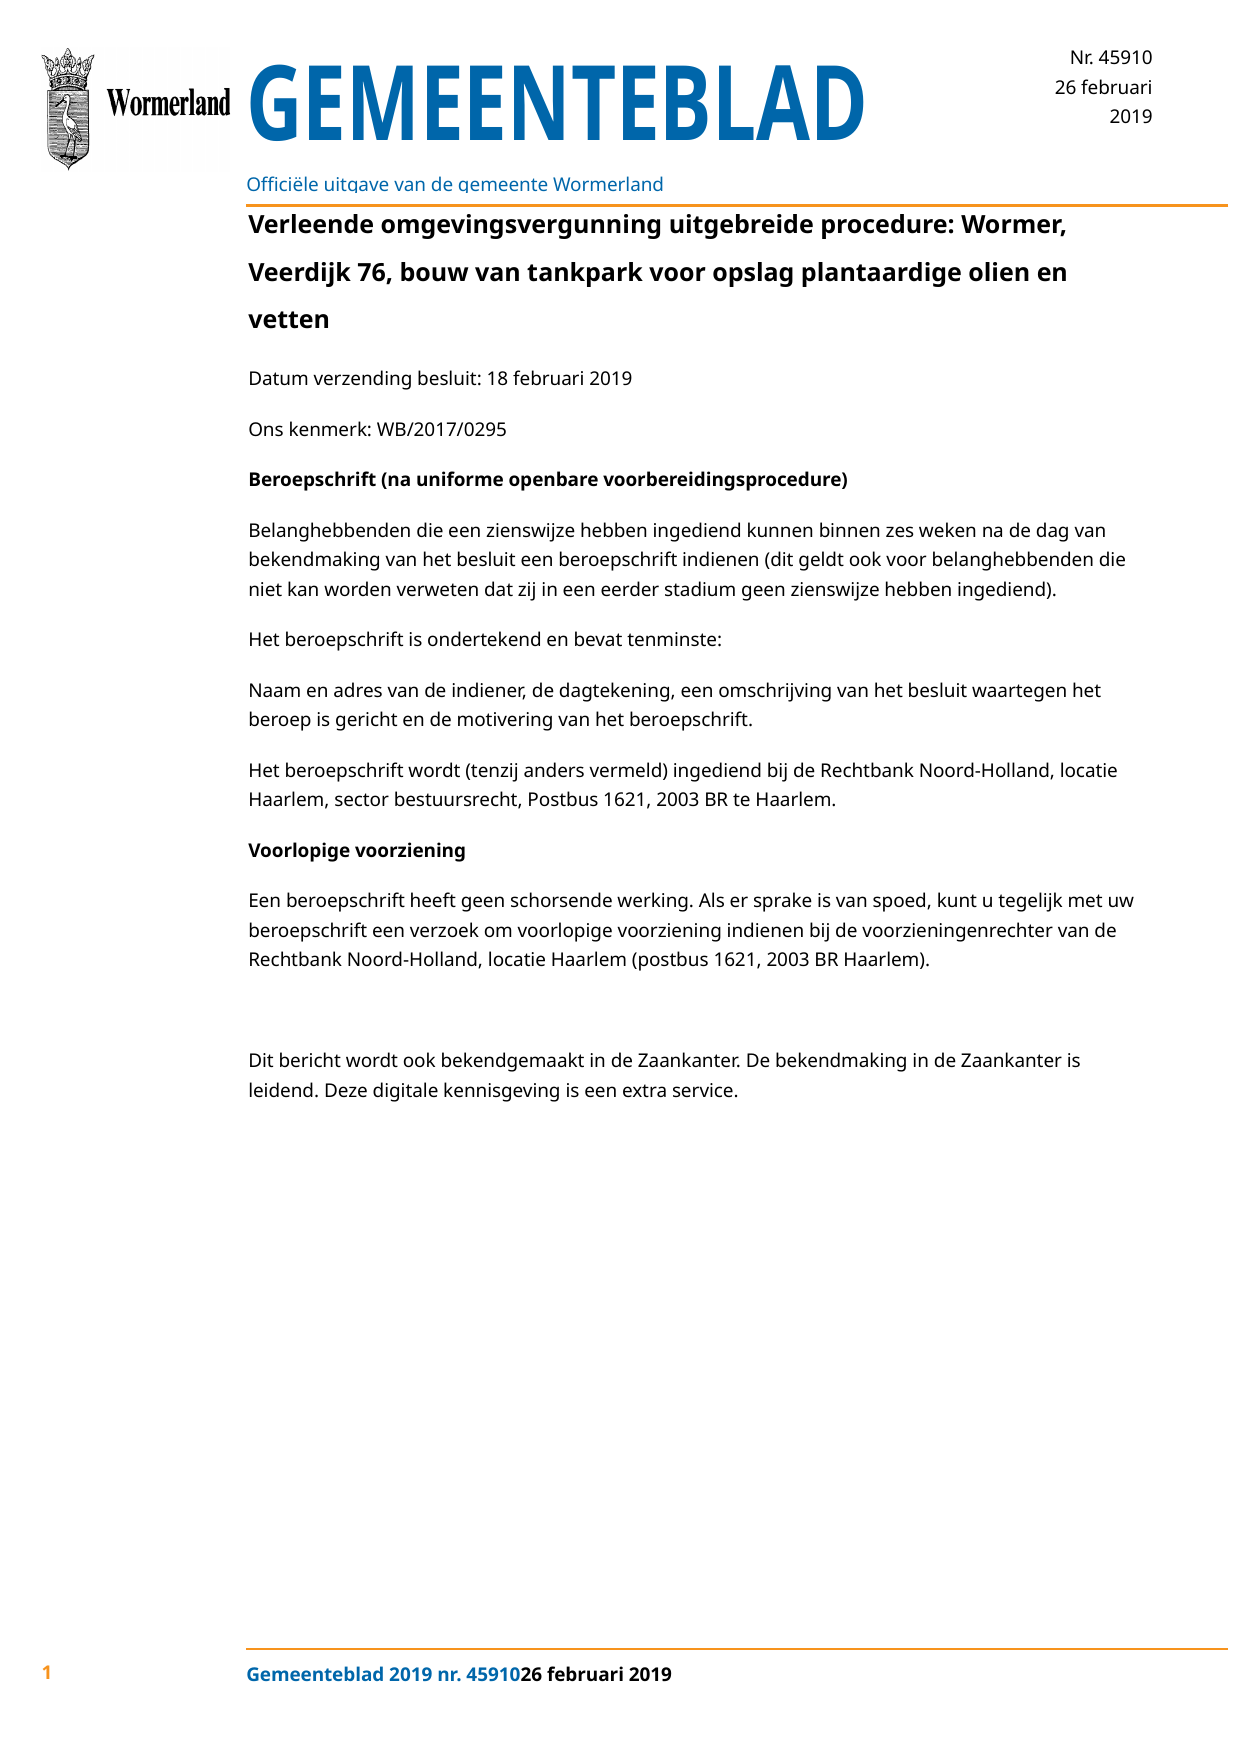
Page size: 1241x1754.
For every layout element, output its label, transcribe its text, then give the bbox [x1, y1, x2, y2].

text Voorlopige voorziening [248, 837, 1152, 862]
text Datum verzending besluit: 18 februari 2019 [248, 366, 1152, 391]
text Ons kenmerk: WB/2017/0295 [248, 416, 1152, 442]
text Belanghebbenden die een zienswijze hebben ingediend kunnen binnen zes weken na de dag van bekendmaking van het besluit een beroepschrift indienen (dit geldt ook voor belanghebbenden die niet kan worden verweten dat zij in een eerder stadium geen zienswijze hebben ingediend). [248, 517, 1152, 602]
text Beroepschrift (na uniforme openbare voorbereidingsprocedure) [248, 466, 1152, 492]
picture [41, 47, 231, 172]
text Dit bericht wordt ook bekendgemaakt in de Zaankanter. De bekendmaking in de Zaankanter is leidend. Deze digitale kennisgeving is een extra service. [248, 1047, 1152, 1102]
text Naam en adres van de indiener, de dagtekening, een omschrijving van het besluit waartegen het beroep is gericht en de motivering van het beroepschrift. [248, 677, 1152, 732]
text Verleende omgevingsvergunning uitgebreide procedure: Wormer, Veerdijk 76, bouw van tankpark voor opslag plantaardige olien en vetten [248, 207, 1152, 336]
text Het beroepschrift is ondertekend en bevat tenminste: [248, 626, 1152, 652]
text Het beroepschrift wordt (tenzij anders vermeld) ingediend bij de Rechtbank Noord-Holland, locatie Haarlem, sector bestuursrecht, Postbus 1621, 2003 BR te Haarlem. [248, 757, 1152, 812]
text Een beroepschrift heeft geen schorsende werking. Als er sprake is van spoed, kunt u tegelijk met uw beroepschrift een verzoek om voorlopige voorziening indienen bij de voorzieningenrechter van de Rechtbank Noord-Holland, locatie Haarlem (postbus 1621, 2003 BR Haarlem). [248, 887, 1152, 972]
